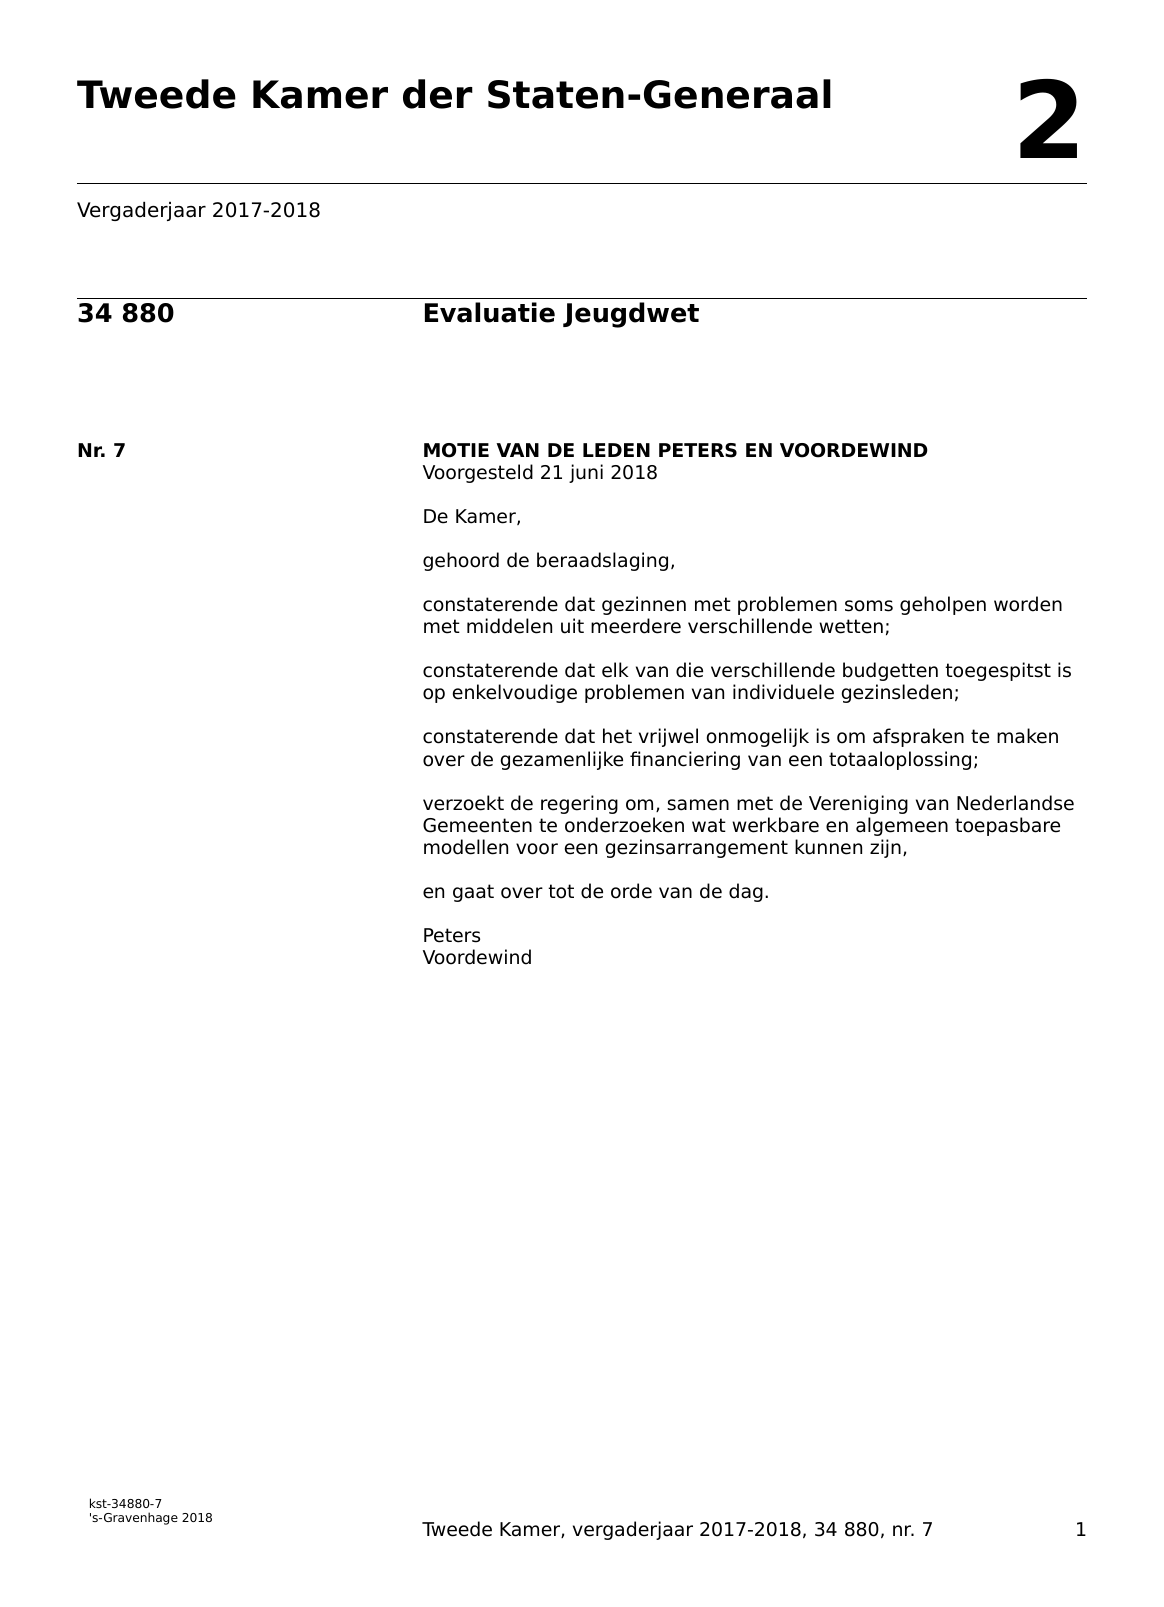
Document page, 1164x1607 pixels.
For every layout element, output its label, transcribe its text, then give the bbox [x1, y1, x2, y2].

text kst-34880-7 [88, 1497, 323, 1511]
subtitle 34 880 Evaluatie Jeugdwet [77, 299, 1087, 329]
text gehoord de beraadslaging, [422, 550, 1087, 572]
text Peters [422, 925, 1087, 947]
text Voordewind [422, 947, 1087, 969]
text 's-Gravenhage 2018 [88, 1511, 323, 1525]
text verzoekt de regering om, samen met de Vereniging van Nederlandse Gemeenten te onderzoeken wat werkbare en algemeen toepasbare modellen voor een gezinsarrangement kunnen zijn, [422, 793, 1087, 858]
text Voorgesteld 21 juni 2018 [422, 462, 1087, 484]
text en gaat over tot de orde van de dag. [422, 881, 1087, 903]
text constaterende dat elk van die verschillende budgetten toegespitst is op enkelvoudige problemen van individuele gezinsleden; [422, 660, 1087, 704]
text constaterende dat gezinnen met problemen soms geholpen worden met middelen uit meerdere verschillende wetten; [422, 594, 1087, 638]
text De Kamer, [422, 506, 1087, 528]
table_header 2 [886, 59, 1087, 183]
table_header Tweede Kamer der Staten-Generaal [77, 59, 886, 183]
subtitle Nr. 7 MOTIE VAN DE LEDEN PETERS EN VOORDEWIND [77, 440, 1087, 462]
table_cell Vergaderjaar 2017-2018 [77, 184, 1087, 298]
text constaterende dat het vrijwel onmogelijk is om afspraken te maken over de gezamenlijke financiering van een totaaloplossing; [422, 726, 1087, 770]
